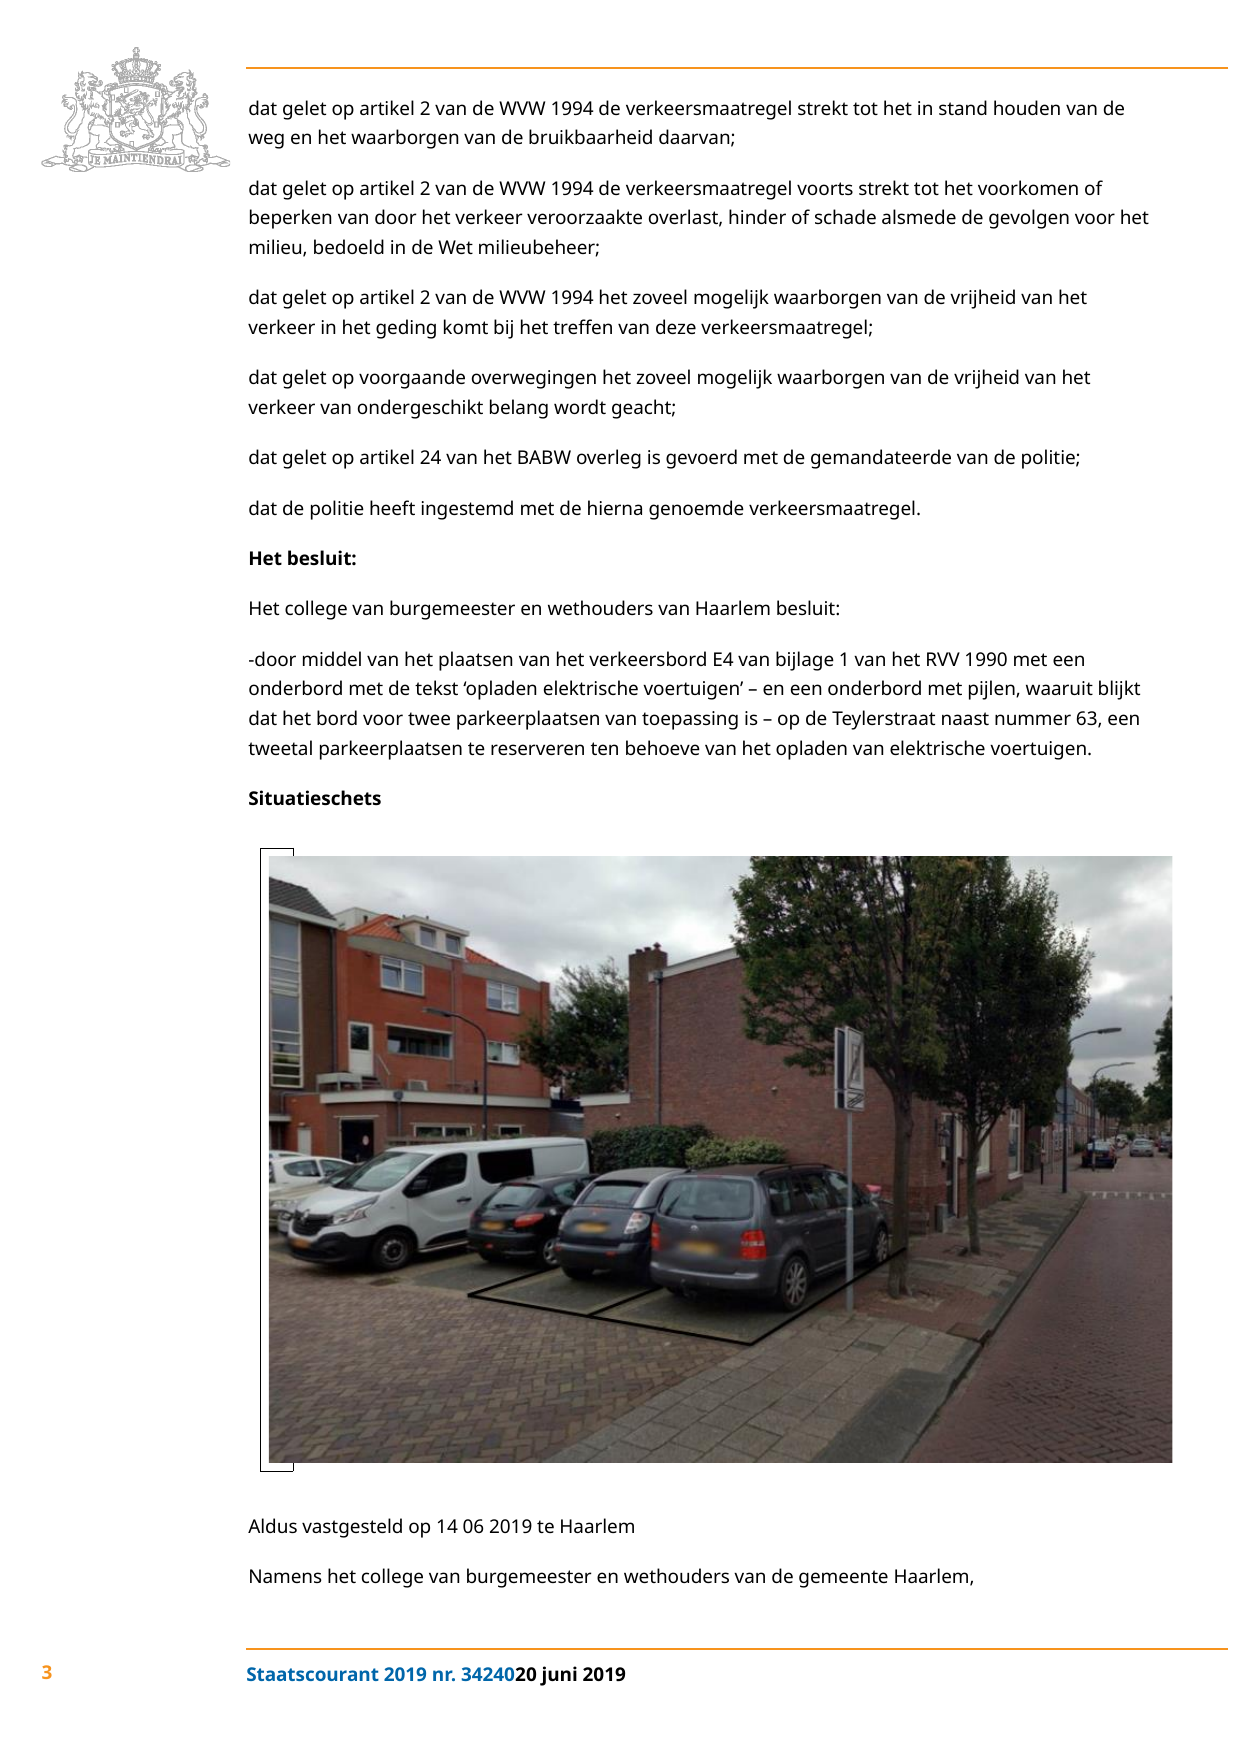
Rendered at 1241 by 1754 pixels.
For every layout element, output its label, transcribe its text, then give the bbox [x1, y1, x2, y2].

picture [41, 47, 231, 172]
text dat gelet op voorgaande overwegingen het zoveel mogelijk waarborgen van de vrijheid van het verkeer van ondergeschikt belang wordt geacht; [248, 364, 1152, 420]
text Aldus vastgesteld op 14 06 2019 te Haarlem [248, 1513, 1152, 1539]
picture [268, 856, 1173, 1463]
text Situatieschets [248, 785, 1152, 811]
text dat gelet op artikel 24 van het BABW overleg is gevoerd met de gemandateerde van de politie; [248, 444, 1152, 470]
text dat de politie heeft ingestemd met de hierna genoemde verkeersmaatregel. [248, 495, 1152, 521]
text Namens het college van burgemeester en wethouders van de gemeente Haarlem, [248, 1564, 1152, 1589]
text dat gelet op artikel 2 van de WVW 1994 de verkeersmaatregel strekt tot het in stand houden van de weg en het waarborgen van de bruikbaarheid daarvan; [248, 95, 1152, 150]
text Het college van burgemeester en wethouders van Haarlem besluit: [248, 596, 1152, 621]
text dat gelet op artikel 2 van de WVW 1994 het zoveel mogelijk waarborgen van de vrijheid van het verkeer in het geding komt bij het treffen van deze verkeersmaatregel; [248, 284, 1152, 340]
text dat gelet op artikel 2 van de WVW 1994 de verkeersmaatregel voorts strekt tot het voorkomen of beperken van door het verkeer veroorzaakte overlast, hinder of schade alsmede de gevolgen voor het milieu, bedoeld in de Wet milieubeheer; [248, 175, 1152, 260]
text Het besluit: [248, 545, 1152, 571]
text -door middel van het plaatsen van het verkeersbord E4 van bijlage 1 van het RVV 1990 met een onderbord met de tekst ‘opladen elektrische voertuigen’ – en een onderbord met pijlen, waaruit blijkt dat het bord voor twee parkeerplaatsen van toepassing is – op de Teylerstraat naast nummer 63, een tweetal parkeerplaatsen te reserveren ten behoeve van het opladen van elektrische voertuigen. [248, 646, 1152, 761]
